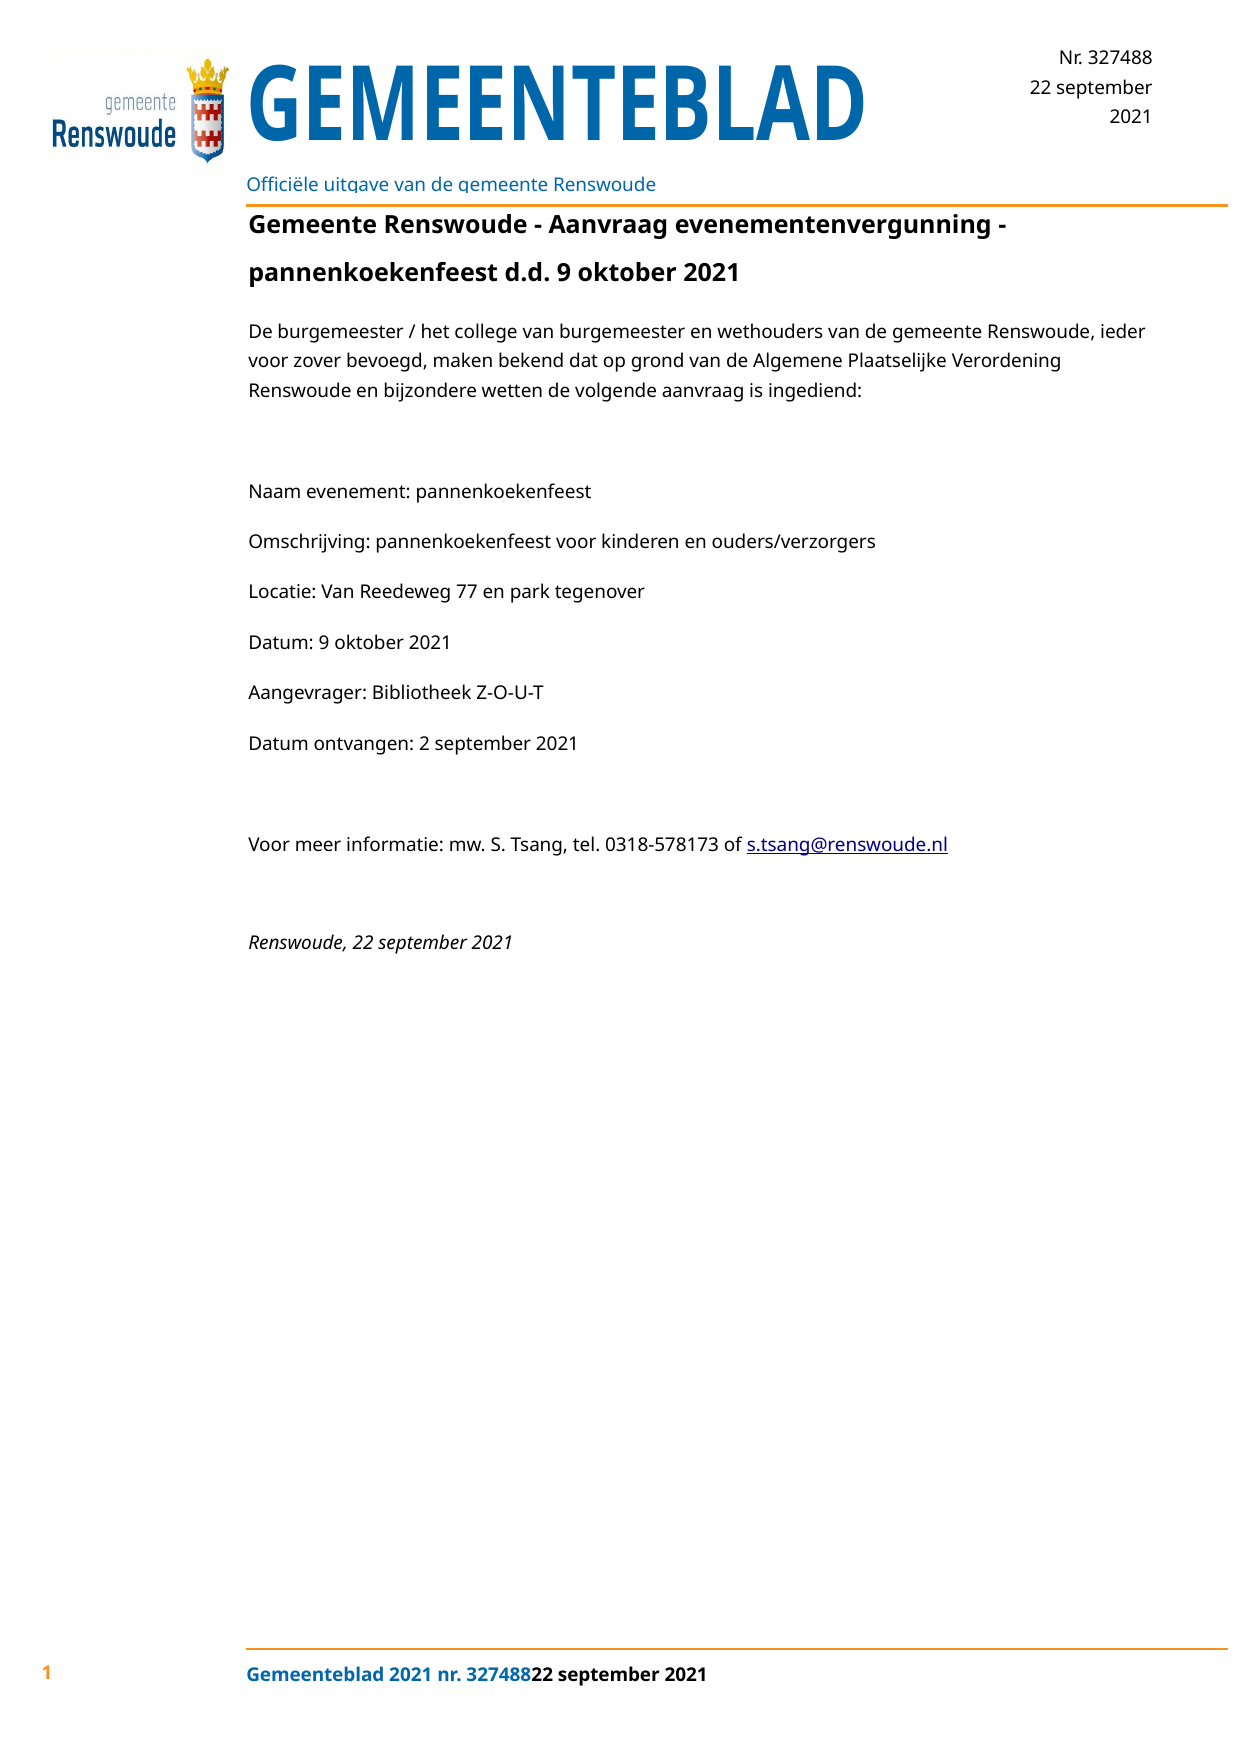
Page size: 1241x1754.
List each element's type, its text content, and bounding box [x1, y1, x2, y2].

text Omschrijving: pannenkoekenfeest voor kinderen en ouders/verzorgers [248, 528, 1152, 554]
text Locatie: Van Reedeweg 77 en park tegenover [248, 579, 1152, 604]
text De burgemeester / het college van burgemeester en wethouders van de gemeente Renswoude, ieder voor zover bevoegd, maken bekend dat op grond van de Algemene Plaatselijke Verordening Renswoude en bijzondere wetten de volgende aanvraag is ingediend: [248, 318, 1152, 403]
text Aangevrager: Bibliotheek Z-O-U-T [248, 679, 1152, 705]
text Datum ontvangen: 2 september 2021 [248, 730, 1152, 756]
text Renswoude, 22 september 2021 [248, 929, 1152, 955]
text Naam evenement: pannenkoekenfeest [248, 478, 1152, 504]
text Gemeente Renswoude - Aanvraag evenementenvergunning - pannenkoekenfeest d.d. 9 oktober 2021 [248, 207, 1152, 288]
picture [41, 47, 231, 172]
text Voor meer informatie: mw. S. Tsang, tel. 0318-578173 of s.tsang@renswoude.nl [248, 831, 1152, 857]
text Datum: 9 oktober 2021 [248, 629, 1152, 655]
